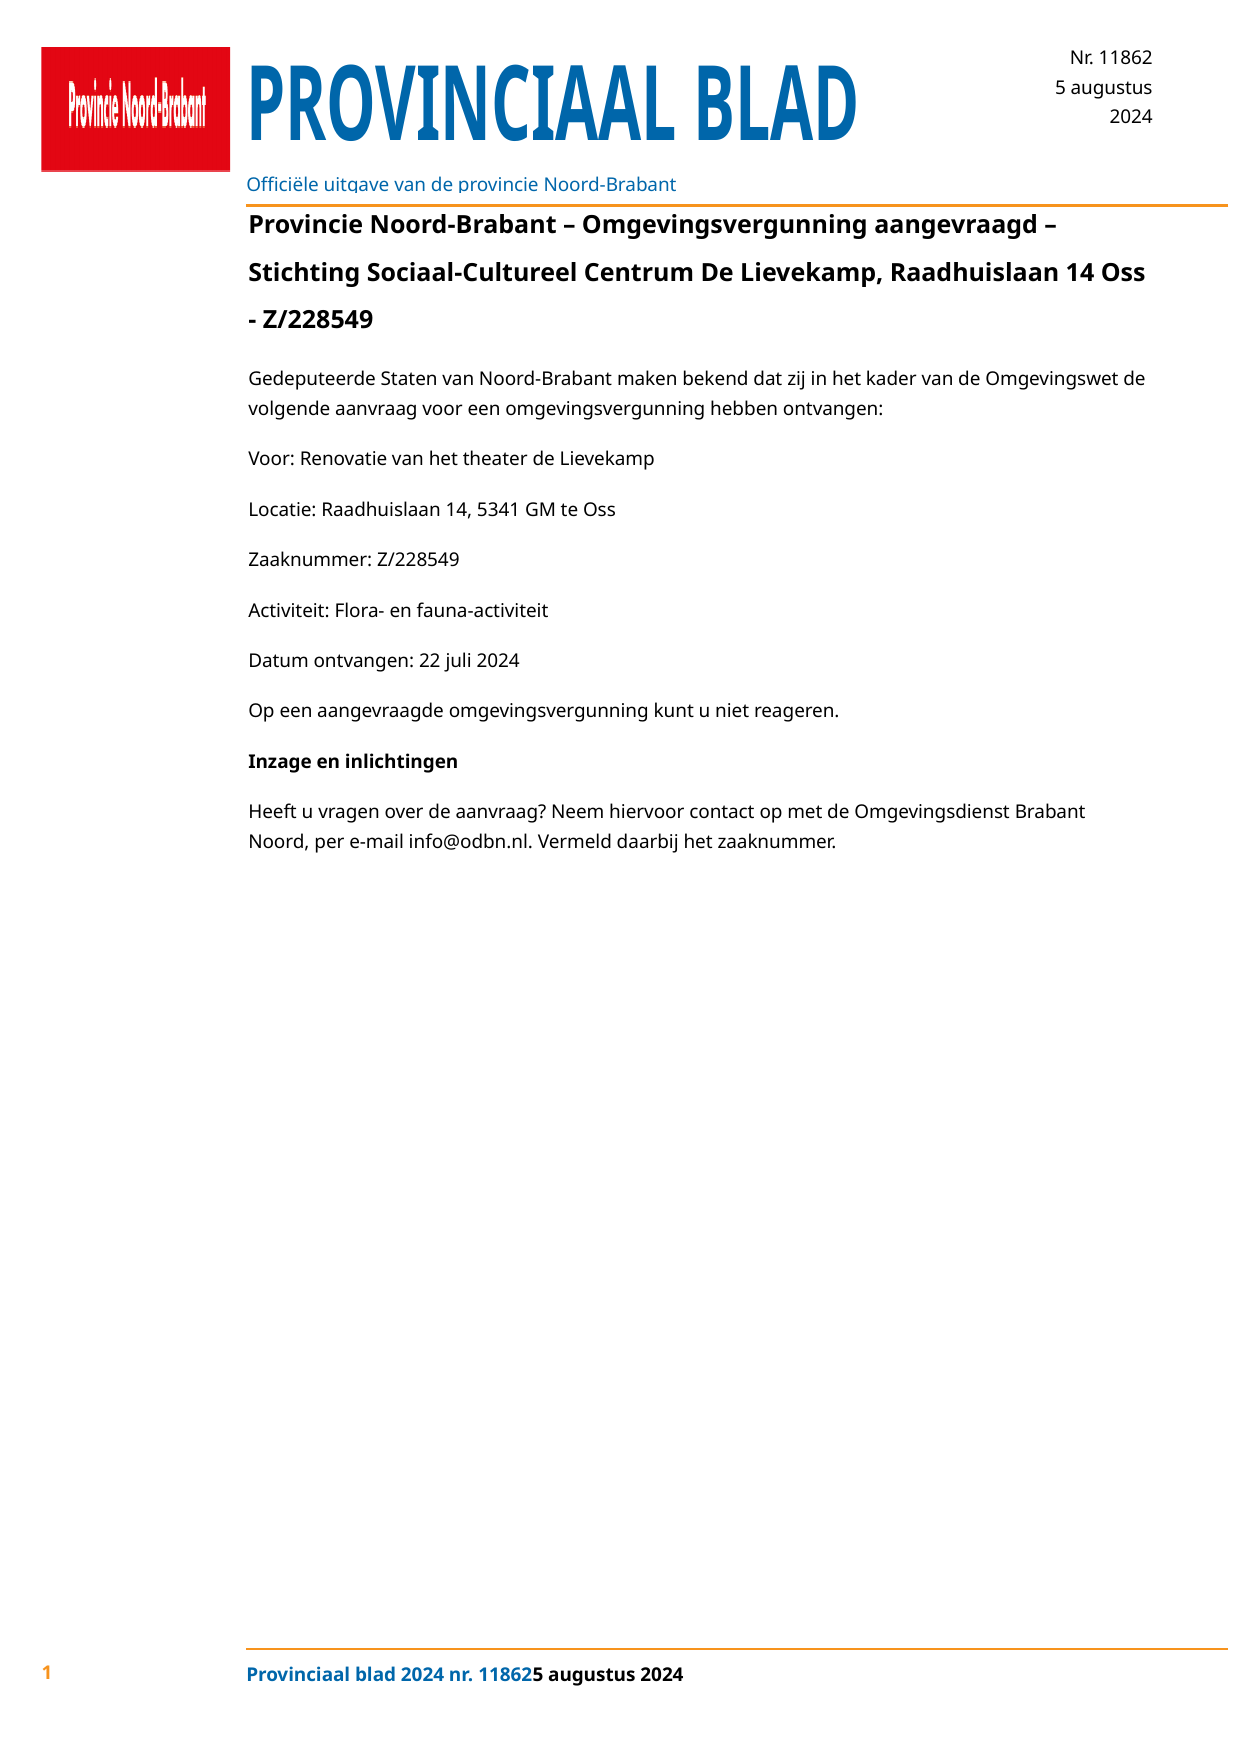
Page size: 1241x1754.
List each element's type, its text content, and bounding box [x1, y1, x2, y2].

text Voor: Renovatie van het theater de Lievekamp [248, 446, 1152, 471]
picture [41, 47, 231, 172]
text Heeft u vragen over de aanvraag? Neem hiervoor contact op met de Omgevingsdienst Brabant Noord, per e-mail info@odbn.nl. Vermeld daarbij het zaaknummer. [248, 798, 1152, 854]
text Zaaknummer: Z/228549 [248, 546, 1152, 572]
text Provincie Noord-Brabant – Omgevingsvergunning aangevraagd – Stichting Sociaal-Cultureel Centrum De Lievekamp, Raadhuislaan 14 Oss - Z/228549 [248, 207, 1152, 336]
text Inzage en inlichtingen [248, 748, 1152, 774]
text Datum ontvangen: 22 juli 2024 [248, 647, 1152, 673]
text Op een aangevraagde omgevingsvergunning kunt u niet reageren. [248, 698, 1152, 723]
text Gedeputeerde Staten van Noord-Brabant maken bekend dat zij in het kader van de Omgevingswet de volgende aanvraag voor een omgevingsvergunning hebben ontvangen: [248, 366, 1152, 421]
text Locatie: Raadhuislaan 14, 5341 GM te Oss [248, 496, 1152, 522]
text Activiteit: Flora- en fauna-activiteit [248, 597, 1152, 622]
